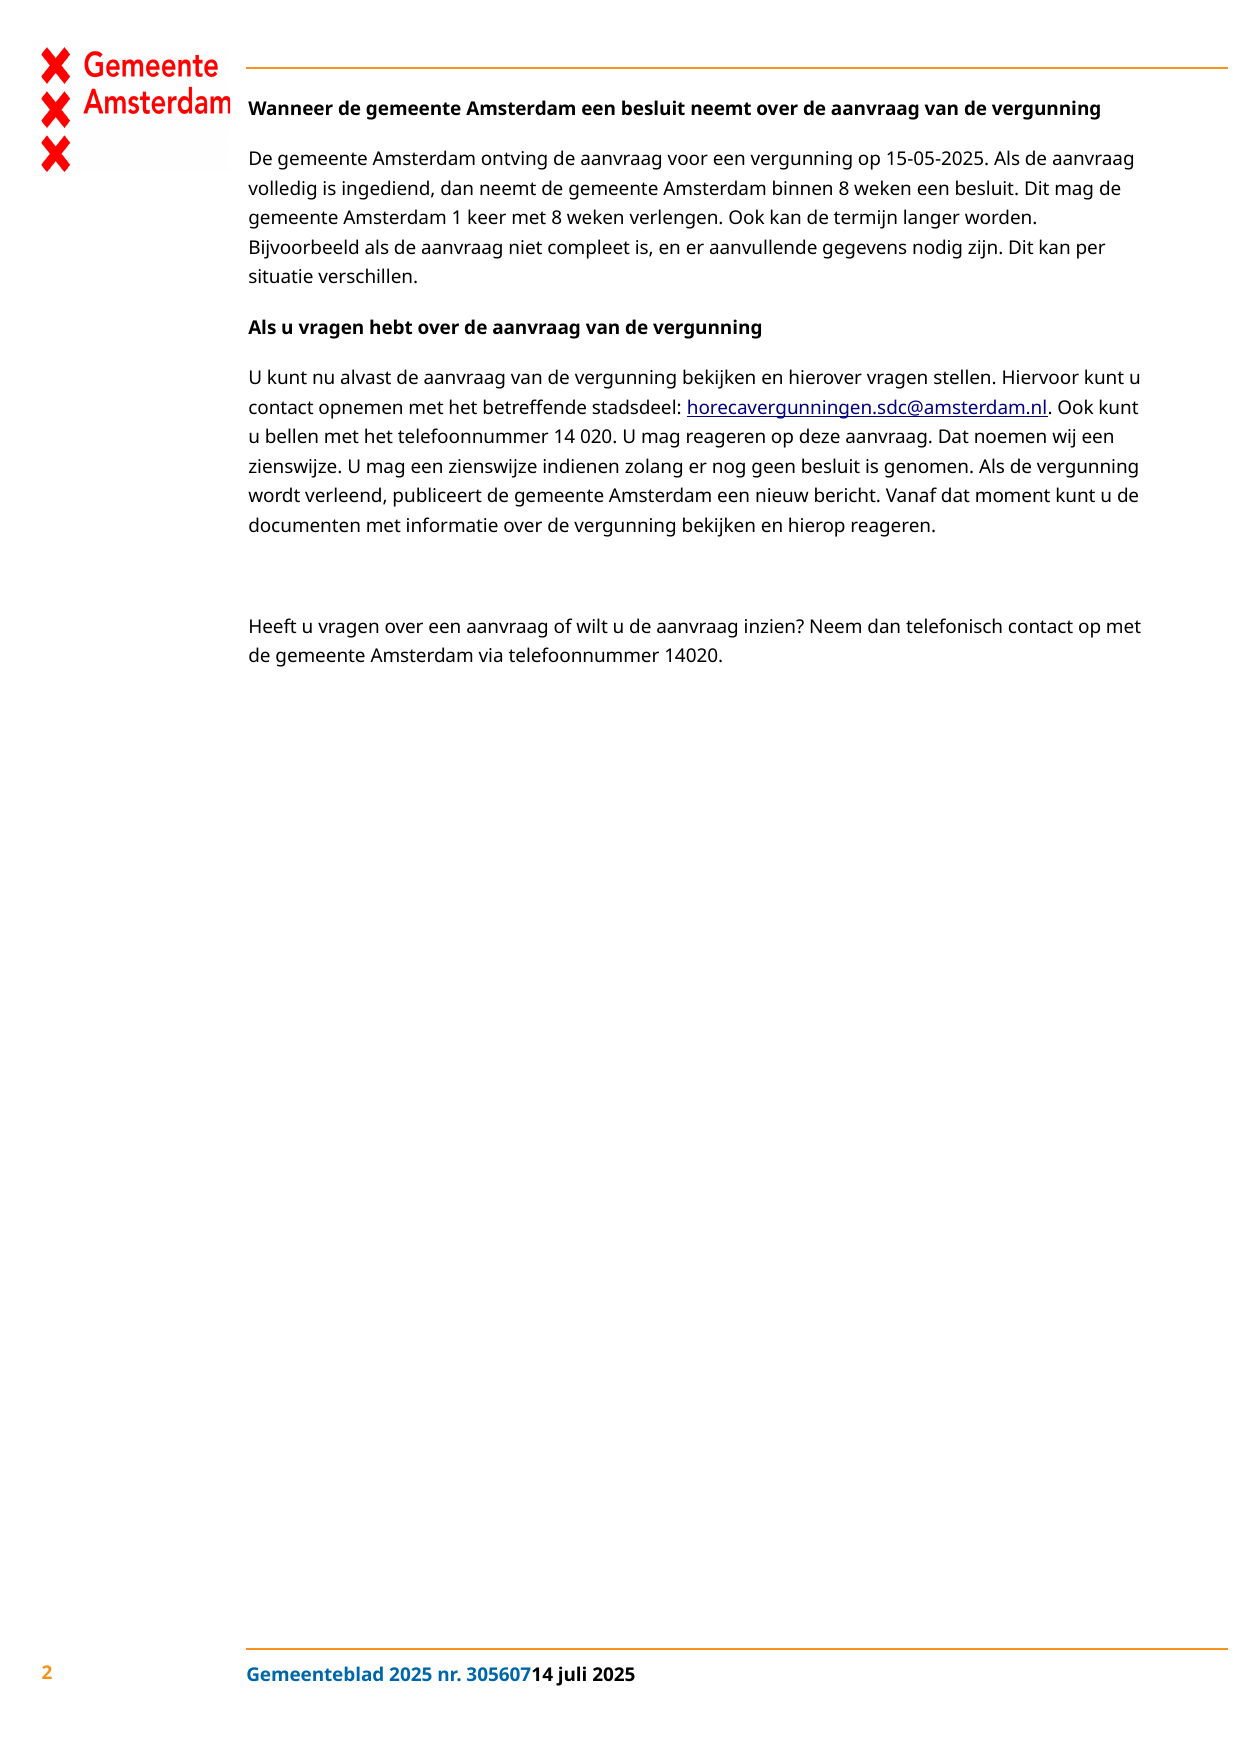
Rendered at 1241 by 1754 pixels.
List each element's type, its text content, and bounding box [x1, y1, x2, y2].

text Als u vragen hebt over de aanvraag van de vergunning [248, 314, 1152, 340]
text De gemeente Amsterdam ontving de aanvraag voor een vergunning op 15-05-2025. Als de aanvraag volledig is ingediend, dan neemt de gemeente Amsterdam binnen 8 weken een besluit. Dit mag de gemeente Amsterdam 1 keer met 8 weken verlengen. Ook kan de termijn langer worden. Bijvoorbeeld als de aanvraag niet compleet is, en er aanvullende gegevens nodig zijn. Dit kan per situatie verschillen. [248, 145, 1152, 289]
picture [41, 47, 231, 172]
text U kunt nu alvast de aanvraag van de vergunning bekijken en hierover vragen stellen. Hiervoor kunt u contact opnemen met het betreffende stadsdeel: horecavergunningen.sdc@amsterdam.nl. Ook kunt u bellen met het telefoonnummer 14 020. U mag reageren op deze aanvraag. Dat noemen wij een zienswijze. U mag een zienswijze indienen zolang er nog geen besluit is genomen. Als de vergunning wordt verleend, publiceert de gemeente Amsterdam een nieuw bericht. Vanaf dat moment kunt u de documenten met informatie over de vergunning bekijken en hierop reageren. [248, 364, 1152, 538]
text Heeft u vragen over een aanvraag of wilt u de aanvraag inzien? Neem dan telefonisch contact op met de gemeente Amsterdam via telefoonnummer 14020. [248, 613, 1152, 668]
text Wanneer de gemeente Amsterdam een besluit neemt over de aanvraag van de vergunning [248, 95, 1152, 121]
